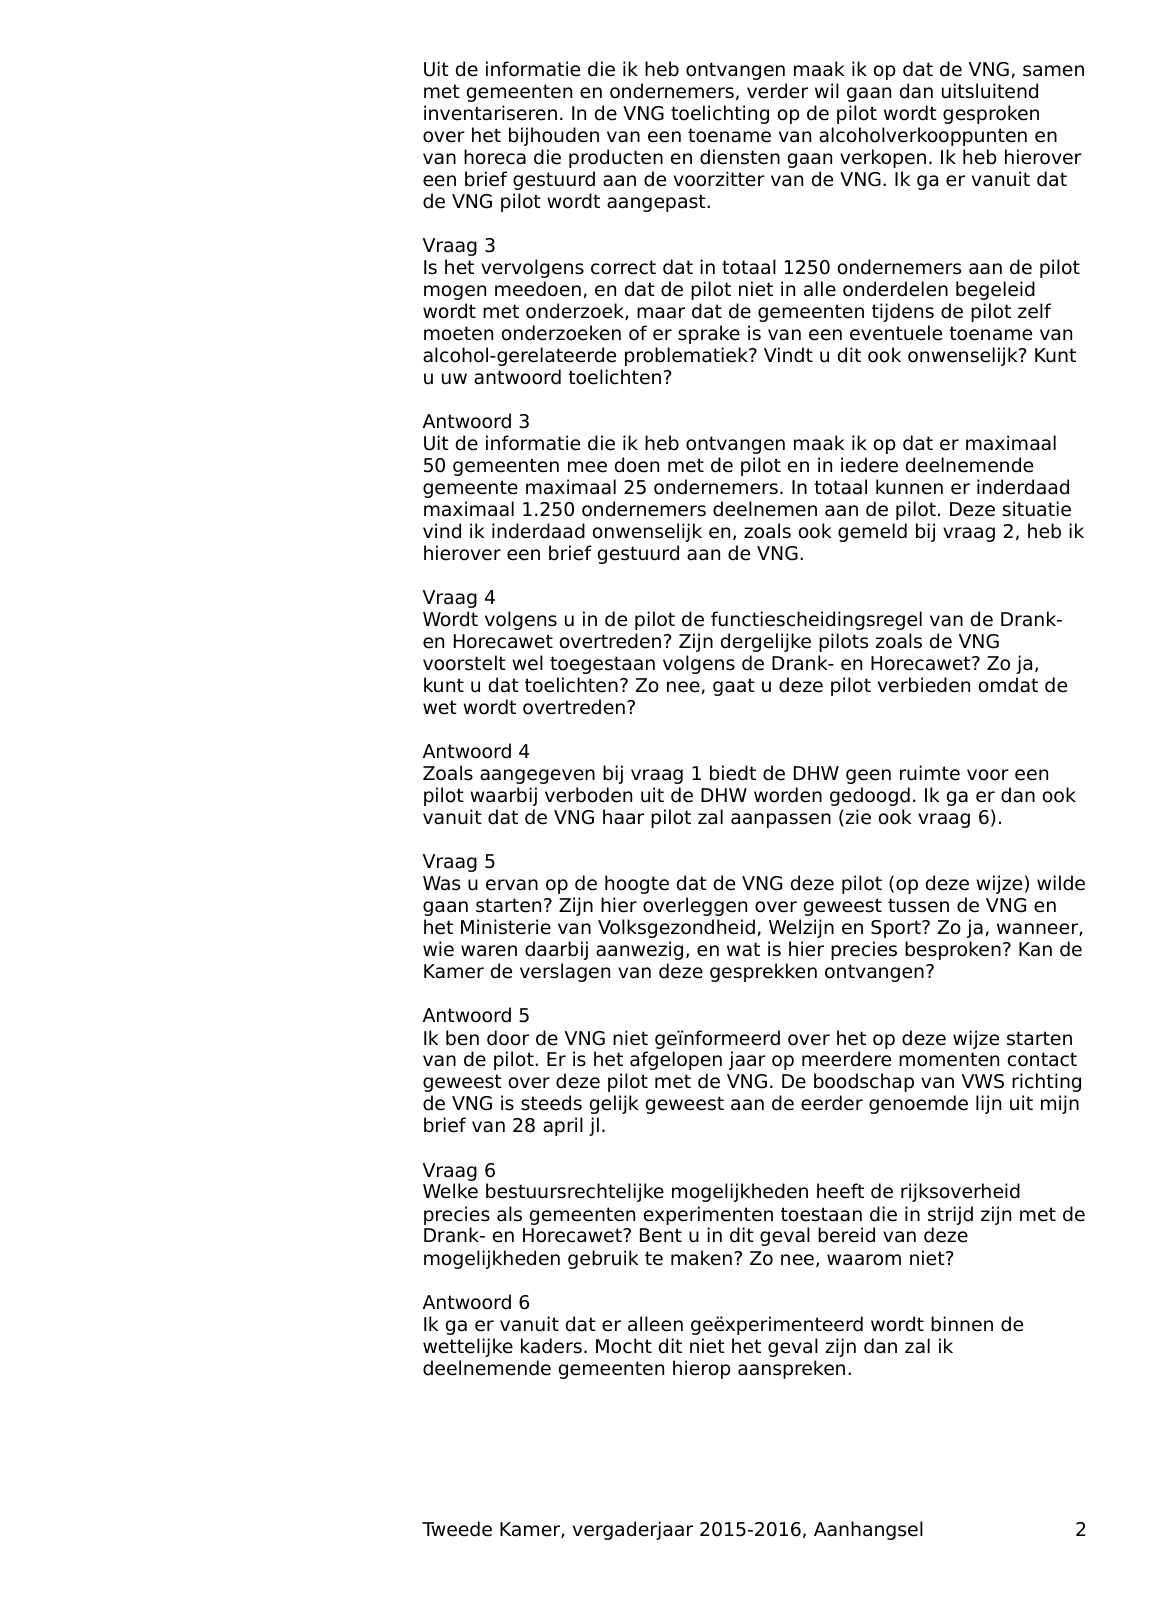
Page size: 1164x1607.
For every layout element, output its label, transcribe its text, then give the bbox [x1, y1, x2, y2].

text Wordt volgens u in de pilot de functiescheidingsregel van de Drank- en Horecawet overtreden? Zijn dergelijke pilots zoals de VNG voorstelt wel toegestaan volgens de Drank- en Horecawet? Zo ja, kunt u dat toelichten? Zo nee, gaat u deze pilot verbieden omdat de wet wordt overtreden? [422, 609, 1087, 719]
text Uit de informatie die ik heb ontvangen maak ik op dat er maximaal 50 gemeenten mee doen met de pilot en in iedere deelnemende gemeente maximaal 25 ondernemers. In totaal kunnen er inderdaad maximaal 1.250 ondernemers deelnemen aan de pilot. Deze situatie vind ik inderdaad onwenselijk en, zoals ook gemeld bij vraag 2, heb ik hierover een brief gestuurd aan de VNG. [422, 433, 1087, 565]
text Ik ga er vanuit dat er alleen geëxperimenteerd wordt binnen de wettelijke kaders. Mocht dit niet het geval zijn dan zal ik deelnemende gemeenten hierop aanspreken. [422, 1313, 1087, 1379]
text Welke bestuursrechtelijke mogelijkheden heeft de rijksoverheid precies als gemeenten experimenten toestaan die in strijd zijn met de Drank- en Horecawet? Bent u in dit geval bereid van deze mogelijkheden gebruik te maken? Zo nee, waarom niet? [422, 1181, 1087, 1269]
text Zoals aangegeven bij vraag 1 biedt de DHW geen ruimte voor een pilot waarbij verboden uit de DHW worden gedoogd. Ik ga er dan ook vanuit dat de VNG haar pilot zal aanpassen (zie ook vraag 6). [422, 763, 1087, 829]
text Is het vervolgens correct dat in totaal 1250 ondernemers aan de pilot mogen meedoen, en dat de pilot niet in alle onderdelen begeleid wordt met onderzoek, maar dat de gemeenten tijdens de pilot zelf moeten onderzoeken of er sprake is van een eventuele toename van alcohol-gerelateerde problematiek? Vindt u dit ook onwenselijk? Kunt u uw antwoord toelichten? [422, 257, 1087, 389]
text Was u ervan op de hoogte dat de VNG deze pilot (op deze wijze) wilde gaan starten? Zijn hier overleggen over geweest tussen de VNG en het Ministerie van Volksgezondheid, Welzijn en Sport? Zo ja, wanneer, wie waren daarbij aanwezig, en wat is hier precies besproken? Kan de Kamer de verslagen van deze gesprekken ontvangen? [422, 873, 1087, 983]
text Antwoord 6 [422, 1292, 1087, 1313]
text Vraag 3 [422, 235, 1087, 257]
text Vraag 4 [422, 587, 1087, 609]
text Ik ben door de VNG niet geïnformeerd over het op deze wijze starten van de pilot. Er is het afgelopen jaar op meerdere momenten contact geweest over deze pilot met de VNG. De boodschap van VWS richting de VNG is steeds gelijk geweest aan de eerder genoemde lijn uit mijn brief van 28 april jl. [422, 1027, 1087, 1137]
text Antwoord 5 [422, 1005, 1087, 1027]
text Antwoord 4 [422, 741, 1087, 763]
text Antwoord 3 [422, 411, 1087, 433]
text Vraag 5 [422, 851, 1087, 873]
text Vraag 6 [422, 1159, 1087, 1181]
text Uit de informatie die ik heb ontvangen maak ik op dat de VNG, samen met gemeenten en ondernemers, verder wil gaan dan uitsluitend inventariseren. In de VNG toelichting op de pilot wordt gesproken over het bijhouden van een toename van alcoholverkooppunten en van horeca die producten en diensten gaan verkopen. Ik heb hierover een brief gestuurd aan de voorzitter van de VNG. Ik ga er vanuit dat de VNG pilot wordt aangepast. [422, 59, 1087, 213]
